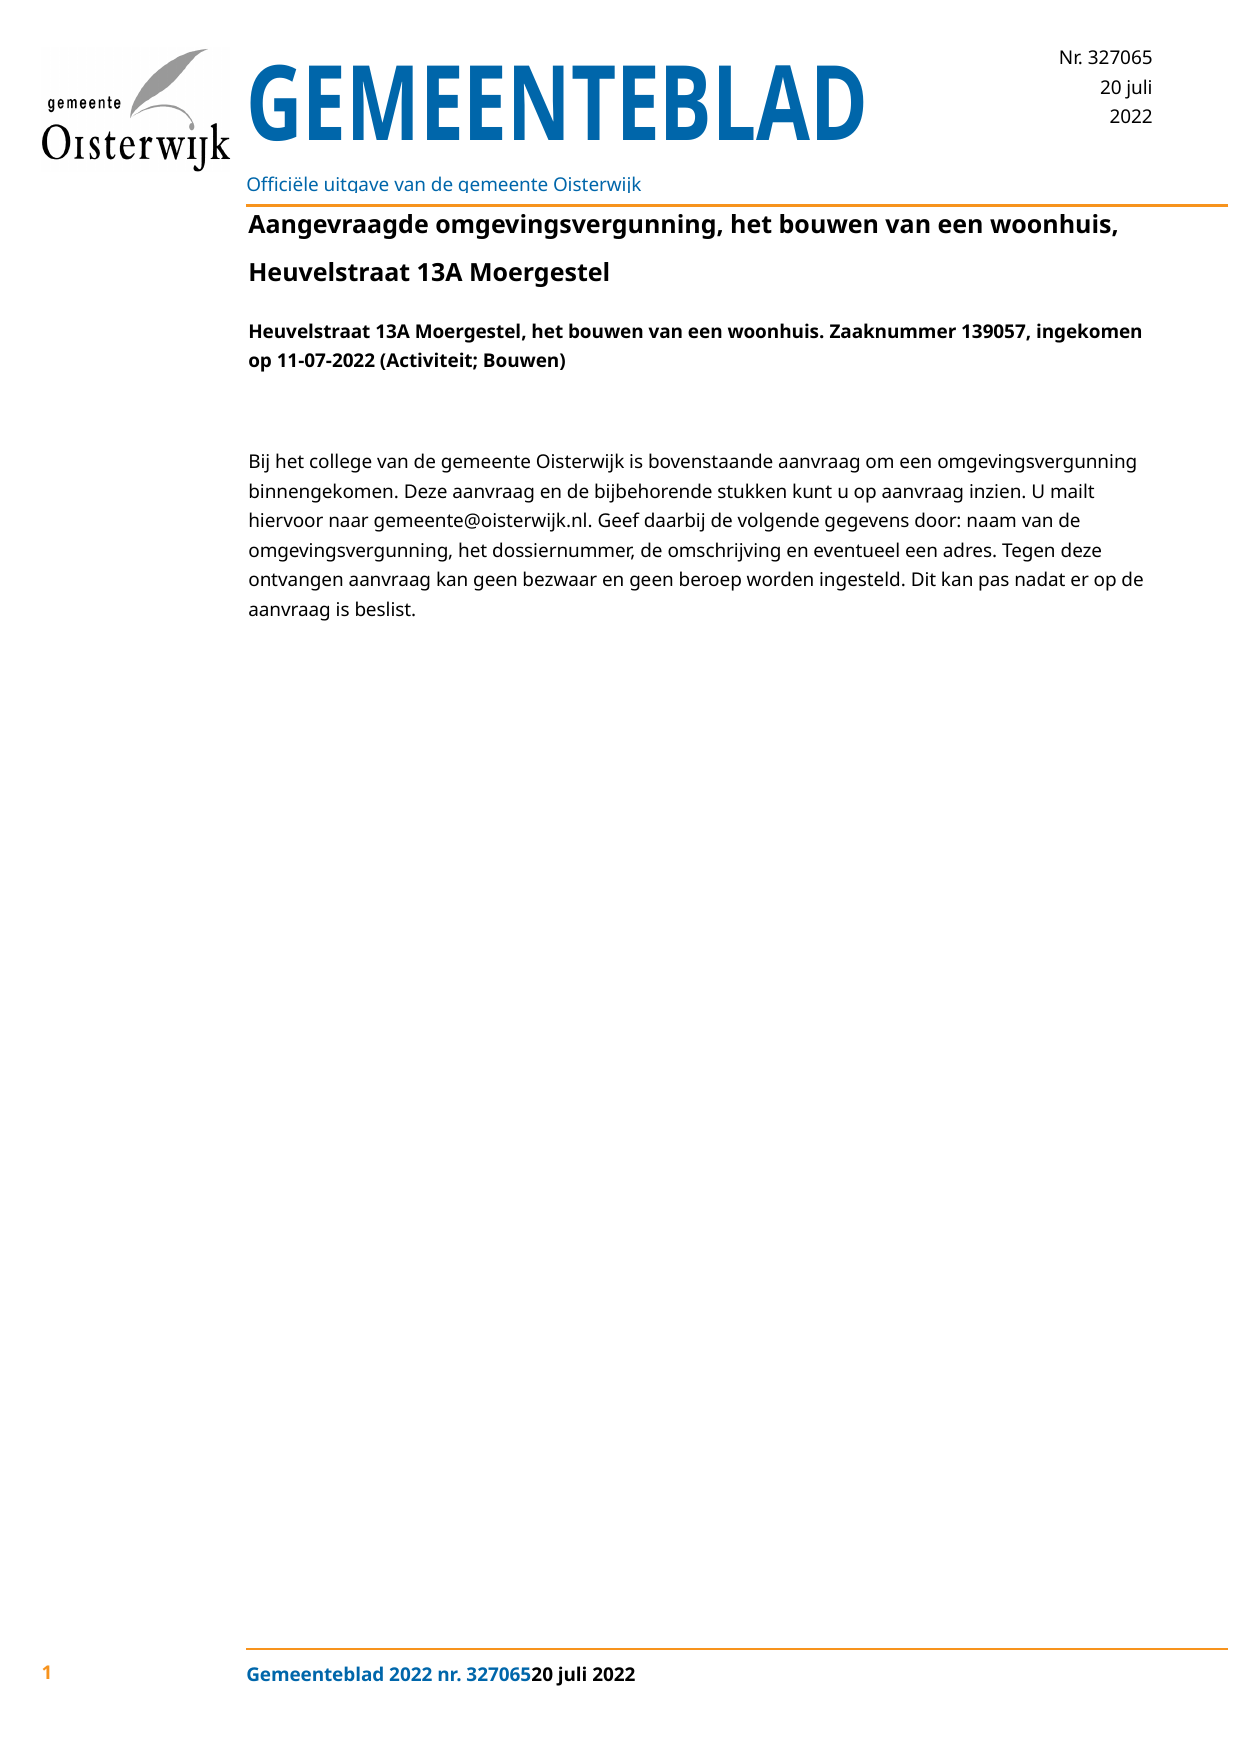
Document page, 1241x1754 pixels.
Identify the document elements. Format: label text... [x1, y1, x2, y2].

text Aangevraagde omgevingsvergunning, het bouwen van een woonhuis, Heuvelstraat 13A Moergestel [248, 207, 1152, 288]
picture [41, 47, 231, 172]
text Bij het college van de gemeente Oisterwijk is bovenstaande aanvraag om een omgevingsvergunning binnengekomen. Deze aanvraag en de bijbehorende stukken kunt u op aanvraag inzien. U mailt hiervoor naar gemeente@oisterwijk.nl. Geef daarbij de volgende gegevens door: naam van de omgevingsvergunning, het dossiernummer, de omschrijving en eventueel een adres. Tegen deze ontvangen aanvraag kan geen bezwaar en geen beroep worden ingesteld. Dit kan pas nadat er op de aanvraag is beslist. [248, 448, 1152, 622]
text Heuvelstraat 13A Moergestel, het bouwen van een woonhuis. Zaaknummer 139057, ingekomen op 11-07-2022 (Activiteit; Bouwen) [248, 318, 1152, 373]
